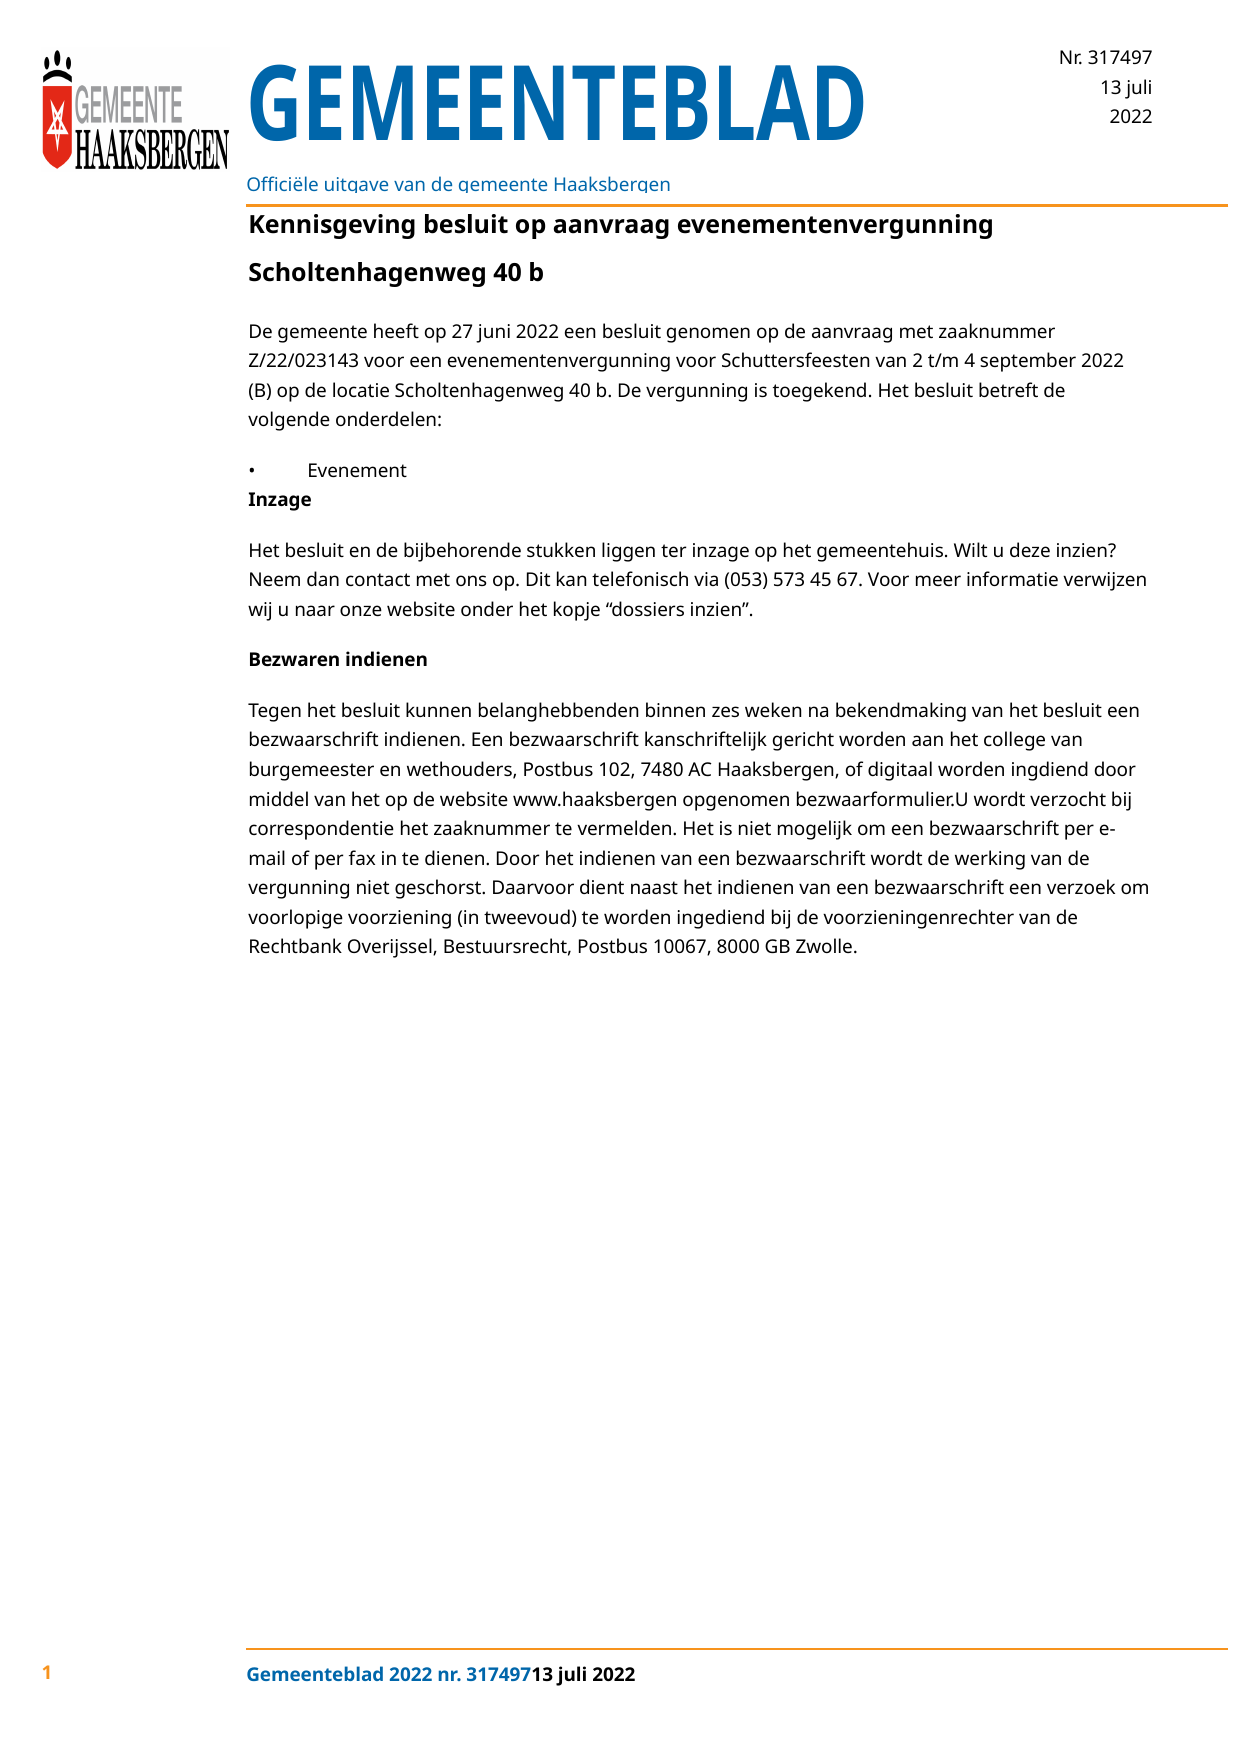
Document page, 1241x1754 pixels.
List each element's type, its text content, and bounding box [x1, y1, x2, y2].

text Bezwaren indienen [248, 647, 1152, 672]
picture [41, 47, 231, 172]
text Kennisgeving besluit op aanvraag evenementenvergunning Scholtenhagenweg 40 b [248, 207, 1152, 288]
text Inzage [248, 487, 1152, 512]
text De gemeente heeft op 27 juni 2022 een besluit genomen op de aanvraag met zaaknummer Z/22/023143 voor een evenementenvergunning voor Schuttersfeesten van 2 t/m 4 september 2022 (B) op de locatie Scholtenhagenweg 40 b. De vergunning is toegekend. Het besluit betreft de volgende onderdelen: [248, 318, 1152, 432]
text Het besluit en de bijbehorende stukken liggen ter inzage op het gemeentehuis. Wilt u deze inzien? Neem dan contact met ons op. Dit kan telefonisch via (053) 573 45 67. Voor meer informatie verwijzen wij u naar onze website onder het kopje “dossiers inzien”. [248, 537, 1152, 622]
text Tegen het besluit kunnen belanghebbenden binnen zes weken na bekendmaking van het besluit een bezwaarschrift indienen. Een bezwaarschrift kanschriftelijk gericht worden aan het college van burgemeester en wethouders, Postbus 102, 7480 AC Haaksbergen, of digitaal worden ingdiend door middel van het op de website www.haaksbergen opgenomen bezwaarformulier.U wordt verzocht bij correspondentie het zaaknummer te vermelden. Het is niet mogelijk om een bezwaarschrift per e-mail of per fax in te dienen. Door het indienen van een bezwaarschrift wordt de werking van de vergunning niet geschorst. Daarvoor dient naast het indienen van een bezwaarschrift een verzoek om voorlopige voorziening (in tweevoud) te worden ingediend bij de voorzieningenrechter van de Rechtbank Overijssel, Bestuursrecht, Postbus 10067, 8000 GB Zwolle. [248, 697, 1152, 959]
list Evenement [248, 457, 1152, 483]
